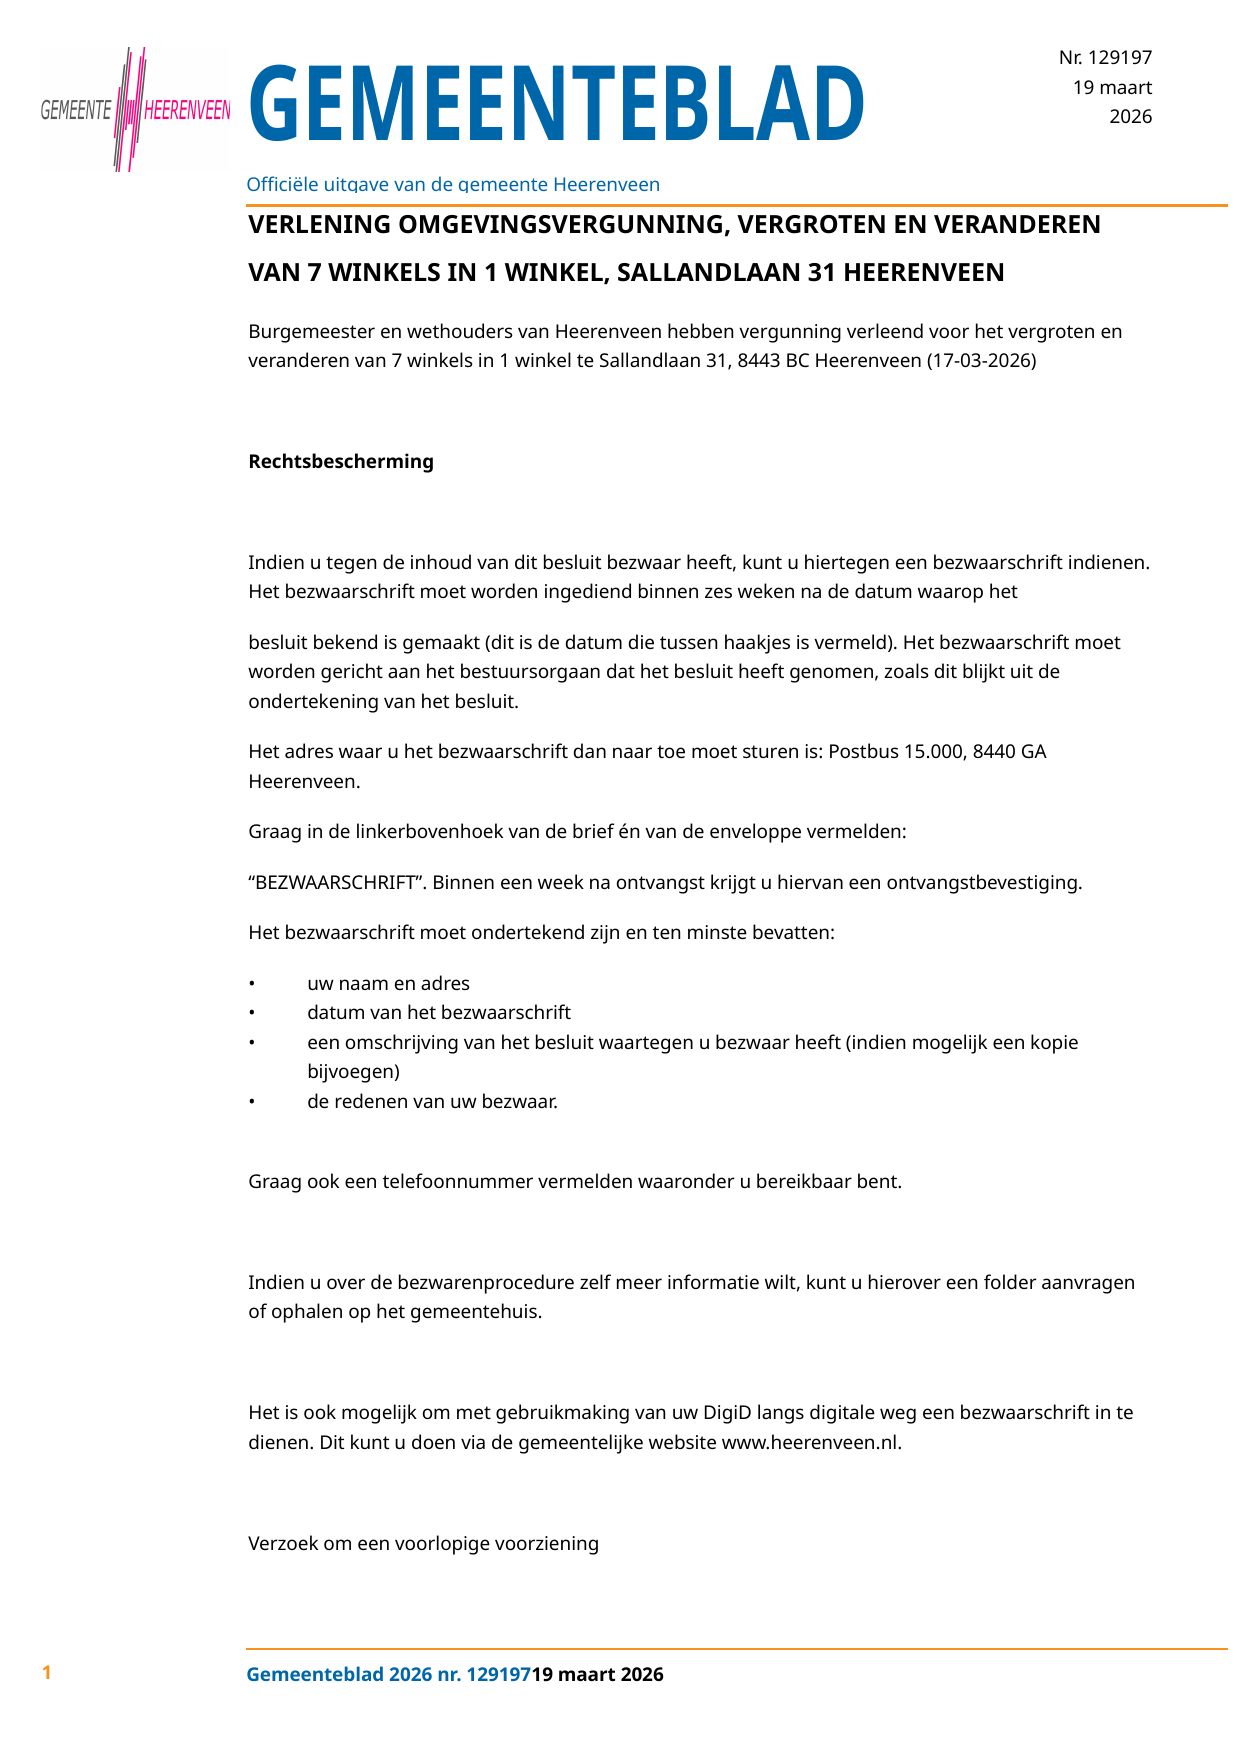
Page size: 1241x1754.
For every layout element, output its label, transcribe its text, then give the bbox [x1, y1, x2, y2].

list een omschrijving van het besluit waartegen u bezwaar heeft (indien mogelijk een kopie bijvoegen) [248, 1029, 1152, 1084]
text Graag in de linkerbovenhoek van de brief én van de enveloppe vermelden: [248, 819, 1152, 844]
text Het adres waar u het bezwaarschrift dan naar toe moet sturen is: Postbus 15.000, 8440 GA Heerenveen. [248, 739, 1152, 794]
list uw naam en adres [248, 970, 1152, 996]
list de redenen van uw bezwaar. [248, 1088, 1152, 1114]
text besluit bekend is gemaakt (dit is de datum die tussen haakjes is vermeld). Het bezwaarschrift moet worden gericht aan het bestuursorgaan dat het besluit heeft genomen, zoals dit blijkt uit de ondertekening van het besluit. [248, 629, 1152, 714]
text VERLENING OMGEVINGSVERGUNNING, VERGROTEN EN VERANDEREN VAN 7 WINKELS IN 1 WINKEL, SALLANDLAAN 31 HEERENVEEN [248, 207, 1152, 288]
text Rechtsbescherming [248, 448, 1152, 474]
text Burgemeester en wethouders van Heerenveen hebben vergunning verleend voor het vergroten en veranderen van 7 winkels in 1 winkel te Sallandlaan 31, 8443 BC Heerenveen (17-03-2026) [248, 318, 1152, 373]
picture [41, 47, 231, 172]
text Graag ook een telefoonnummer vermelden waaronder u bereikbaar bent. [248, 1168, 1152, 1194]
list datum van het bezwaarschrift [248, 999, 1152, 1025]
text Indien u tegen de inhoud van dit besluit bezwaar heeft, kunt u hiertegen een bezwaarschrift indienen. Het bezwaarschrift moet worden ingediend binnen zes weken na de datum waarop het [248, 549, 1152, 604]
text Het is ook mogelijk om met gebruikmaking van uw DigiD langs digitale weg een bezwaarschrift in te dienen. Dit kunt u doen via de gemeentelijke website www.heerenveen.nl. [248, 1399, 1152, 1455]
text Verzoek om een voorlopige voorziening [248, 1530, 1152, 1556]
text “BEZWAARSCHRIFT”. Binnen een week na ontvangst krijgt u hiervan een ontvangstbevestiging. [248, 869, 1152, 895]
text Het bezwaarschrift moet ondertekend zijn en ten minste bevatten: [248, 919, 1152, 945]
text Indien u over de bezwarenprocedure zelf meer informatie wilt, kunt u hierover een folder aanvragen of ophalen op het gemeentehuis. [248, 1269, 1152, 1324]
